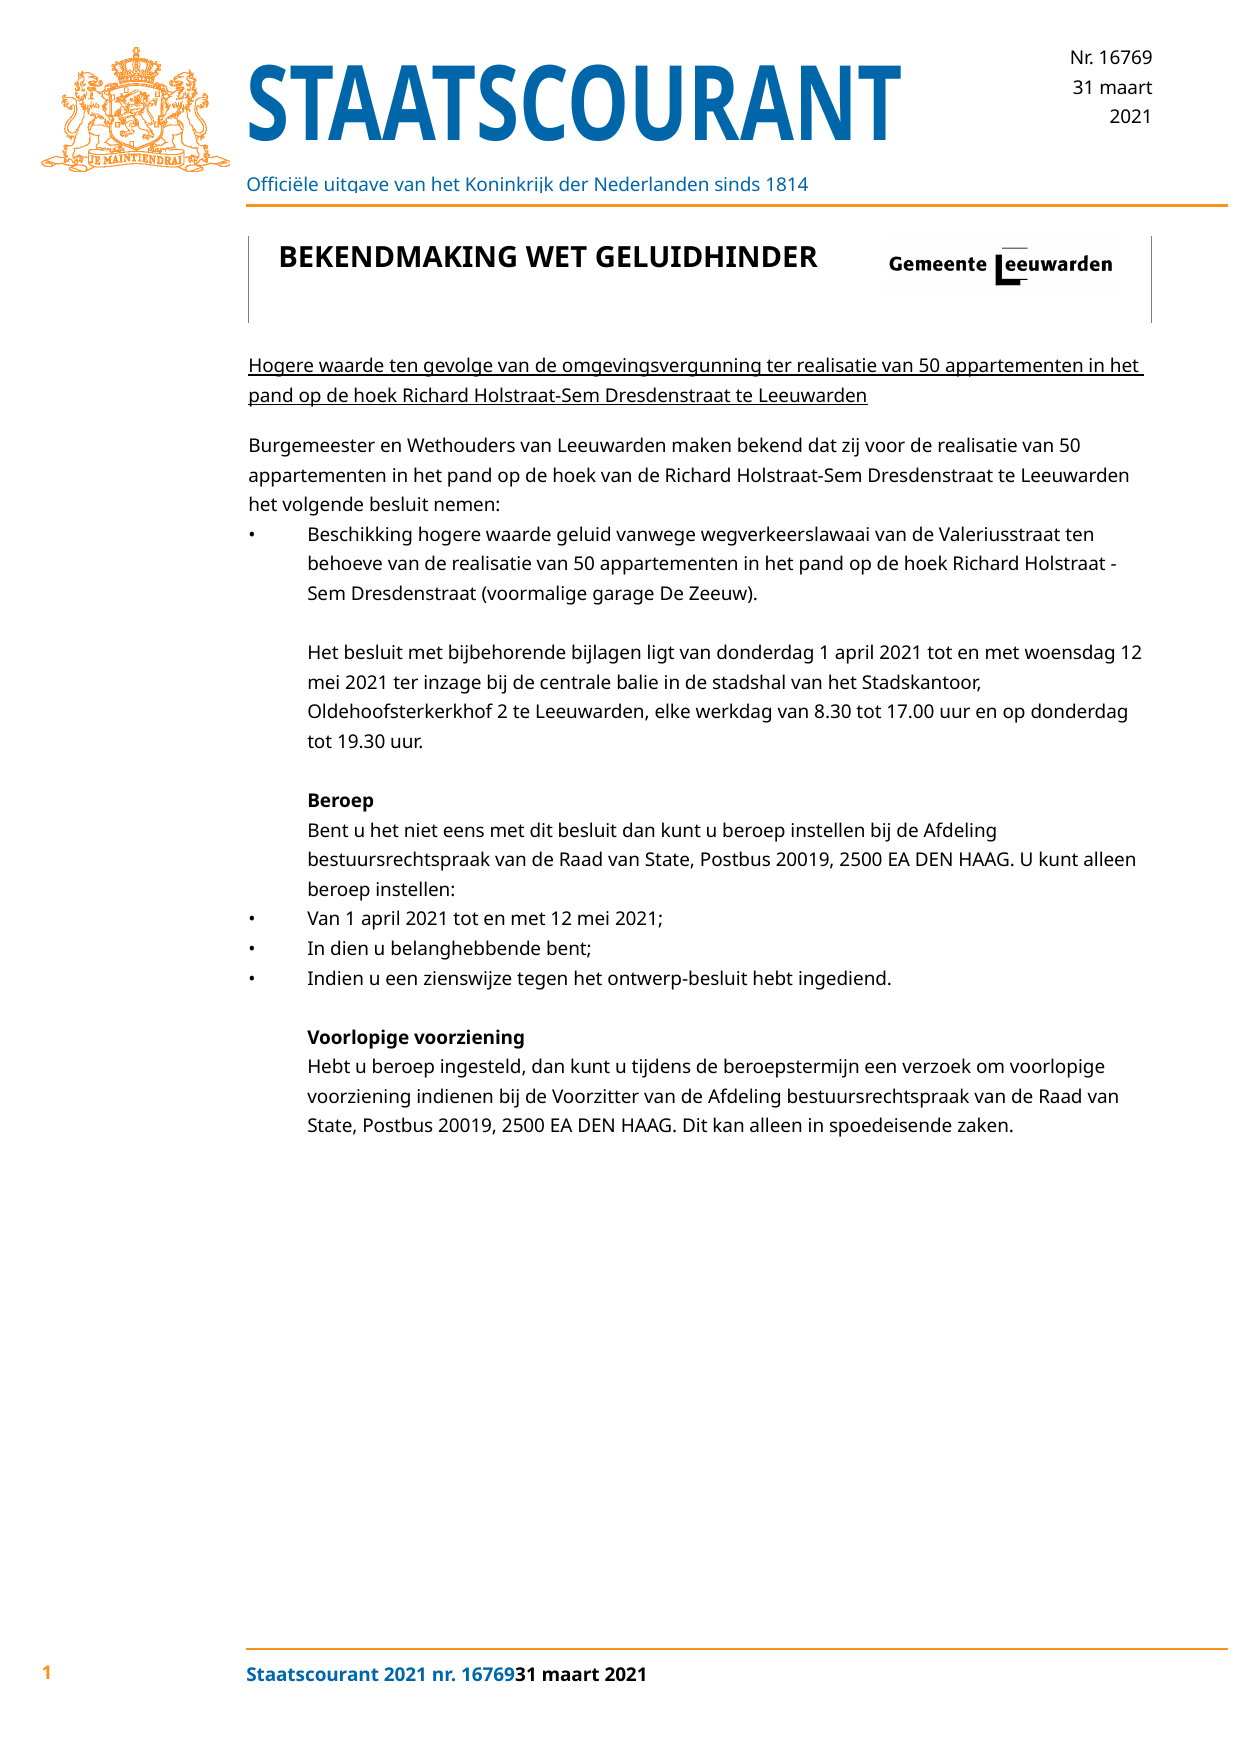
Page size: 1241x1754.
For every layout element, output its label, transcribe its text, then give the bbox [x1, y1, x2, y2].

picture [41, 47, 231, 172]
list Het besluit met bijbehorende bijlagen ligt van donderdag 1 april 2021 tot en met woensdag 12 mei 2021 ter inzage bij de centrale balie in de stadshal van het Stadskantoor, Oldehoofsterkerkhof 2 te Leeuwarden, elke werkdag van 8.30 tot 17.00 uur en op donderdag tot 19.30 uur. [248, 639, 1152, 754]
list Indien u een zienswijze tegen het ontwerp-besluit hebt ingediend. [248, 965, 1152, 991]
list Hebt u beroep ingesteld, dan kunt u tijdens de beroepstermijn een verzoek om voorlopige voorziening indienen bij de Voorzitter van de Afdeling bestuursrechtspraak van de Raad van State, Postbus 20019, 2500 EA DEN HAAG. Dit kan alleen in spoedeisende zaken. [248, 1053, 1152, 1138]
table_header [850, 236, 1151, 323]
list Van 1 april 2021 tot en met 12 mei 2021; [248, 906, 1152, 931]
list Bent u het niet eens met dit besluit dan kunt u beroep instellen bij de Afdeling bestuursrechtspraak van de Raad van State, Postbus 20019, 2500 EA DEN HAAG. U kunt alleen beroep instellen: [248, 817, 1152, 902]
list In dien u belanghebbende bent; [248, 935, 1152, 961]
list Voorlopige voorziening [248, 1024, 1152, 1050]
text Hogere waarde ten gevolge van de omgevingsvergunning ter realisatie van 50 appartementen in het pand op de hoek Richard Holstraat-Sem Dresdenstraat te Leeuwarden [248, 352, 1152, 408]
picture [882, 236, 1119, 297]
list Beschikking hogere waarde geluid vanwege wegverkeerslawaai van de Valeriusstraat ten behoeve van de realisatie van 50 appartementen in het pand op de hoek Richard Holstraat - Sem Dresdenstraat (voormalige garage De Zeeuw). [248, 521, 1152, 606]
list Beroep [248, 787, 1152, 813]
text Burgemeester en Wethouders van Leeuwarden maken bekend dat zij voor de realisatie van 50 appartementen in het pand op de hoek van de Richard Holstraat-Sem Dresdenstraat te Leeuwarden het volgende besluit nemen: [248, 432, 1152, 517]
table_header BEKENDMAKING WET GELUIDHINDER [249, 236, 850, 323]
